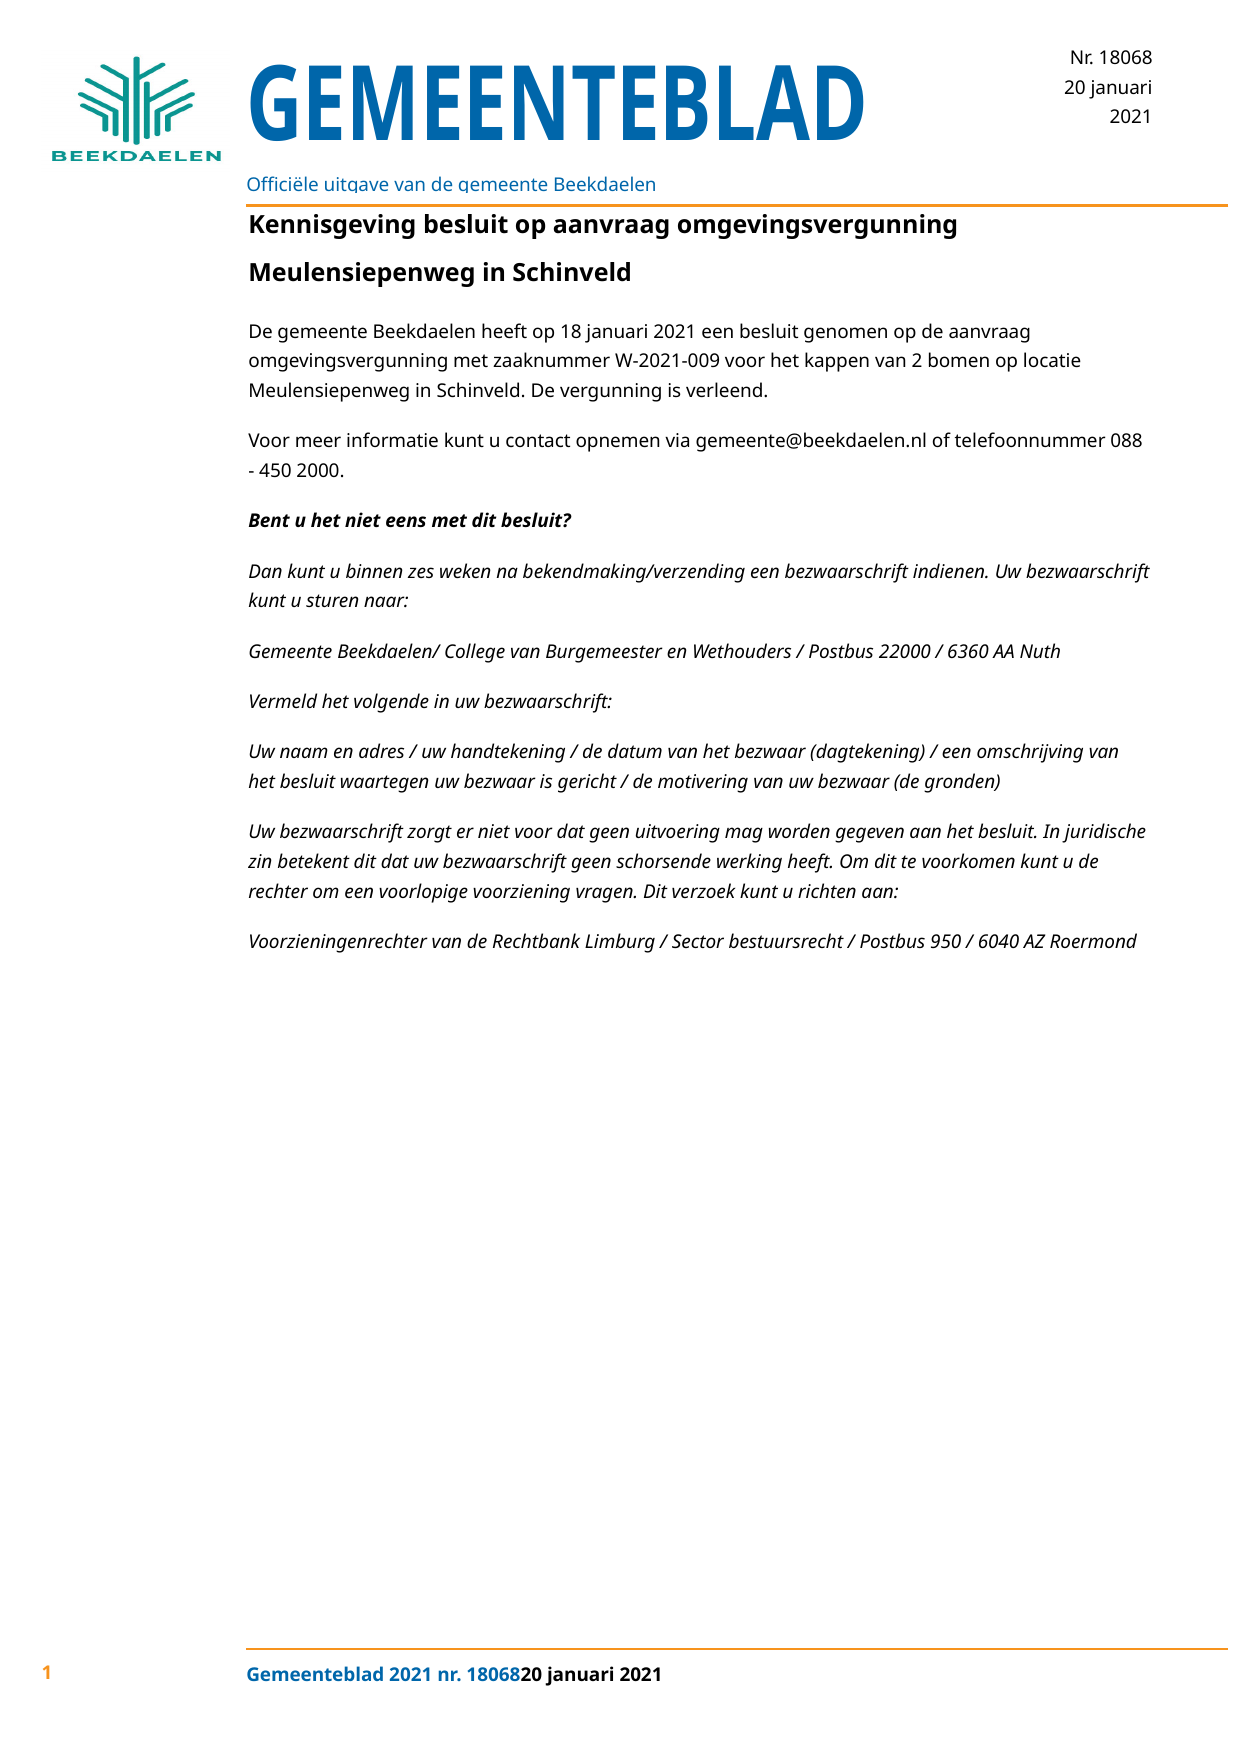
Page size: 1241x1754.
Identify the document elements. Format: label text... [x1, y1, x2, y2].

text Kennisgeving besluit op aanvraag omgevingsvergunning Meulensiepenweg in Schinveld [248, 207, 1152, 288]
picture [41, 47, 231, 172]
text Bent u het niet eens met dit besluit? [248, 507, 1152, 533]
text De gemeente Beekdaelen heeft op 18 januari 2021 een besluit genomen op de aanvraag omgevingsvergunning met zaaknummer W-2021-009 voor het kappen van 2 bomen op locatie Meulensiepenweg in Schinveld. De vergunning is verleend. [248, 318, 1152, 403]
text Uw bezwaarschrift zorgt er niet voor dat geen uitvoering mag worden gegeven aan het besluit. In juridische zin betekent dit dat uw bezwaarschrift geen schorsende werking heeft. Om dit te voorkomen kunt u de rechter om een voorlopige voorziening vragen. Dit verzoek kunt u richten aan: [248, 819, 1152, 904]
text Dan kunt u binnen zes weken na bekendmaking/verzending een bezwaarschrift indienen. Uw bezwaarschrift kunt u sturen naar: [248, 558, 1152, 613]
text Voorzieningenrechter van de Rechtbank Limburg / Sector bestuursrecht / Postbus 950 / 6040 AZ Roermond [248, 928, 1152, 954]
text Uw naam en adres / uw handtekening / de datum van het bezwaar (dagtekening) / een omschrijving van het besluit waartegen uw bezwaar is gericht / de motivering van uw bezwaar (de gronden) [248, 739, 1152, 794]
text Voor meer informatie kunt u contact opnemen via gemeente@beekdaelen.nl of telefoonnummer 088 - 450 2000. [248, 427, 1152, 483]
text Vermeld het volgende in uw bezwaarschrift: [248, 688, 1152, 714]
text Gemeente Beekdaelen/ College van Burgemeester en Wethouders / Postbus 22000 / 6360 AA Nuth [248, 638, 1152, 664]
